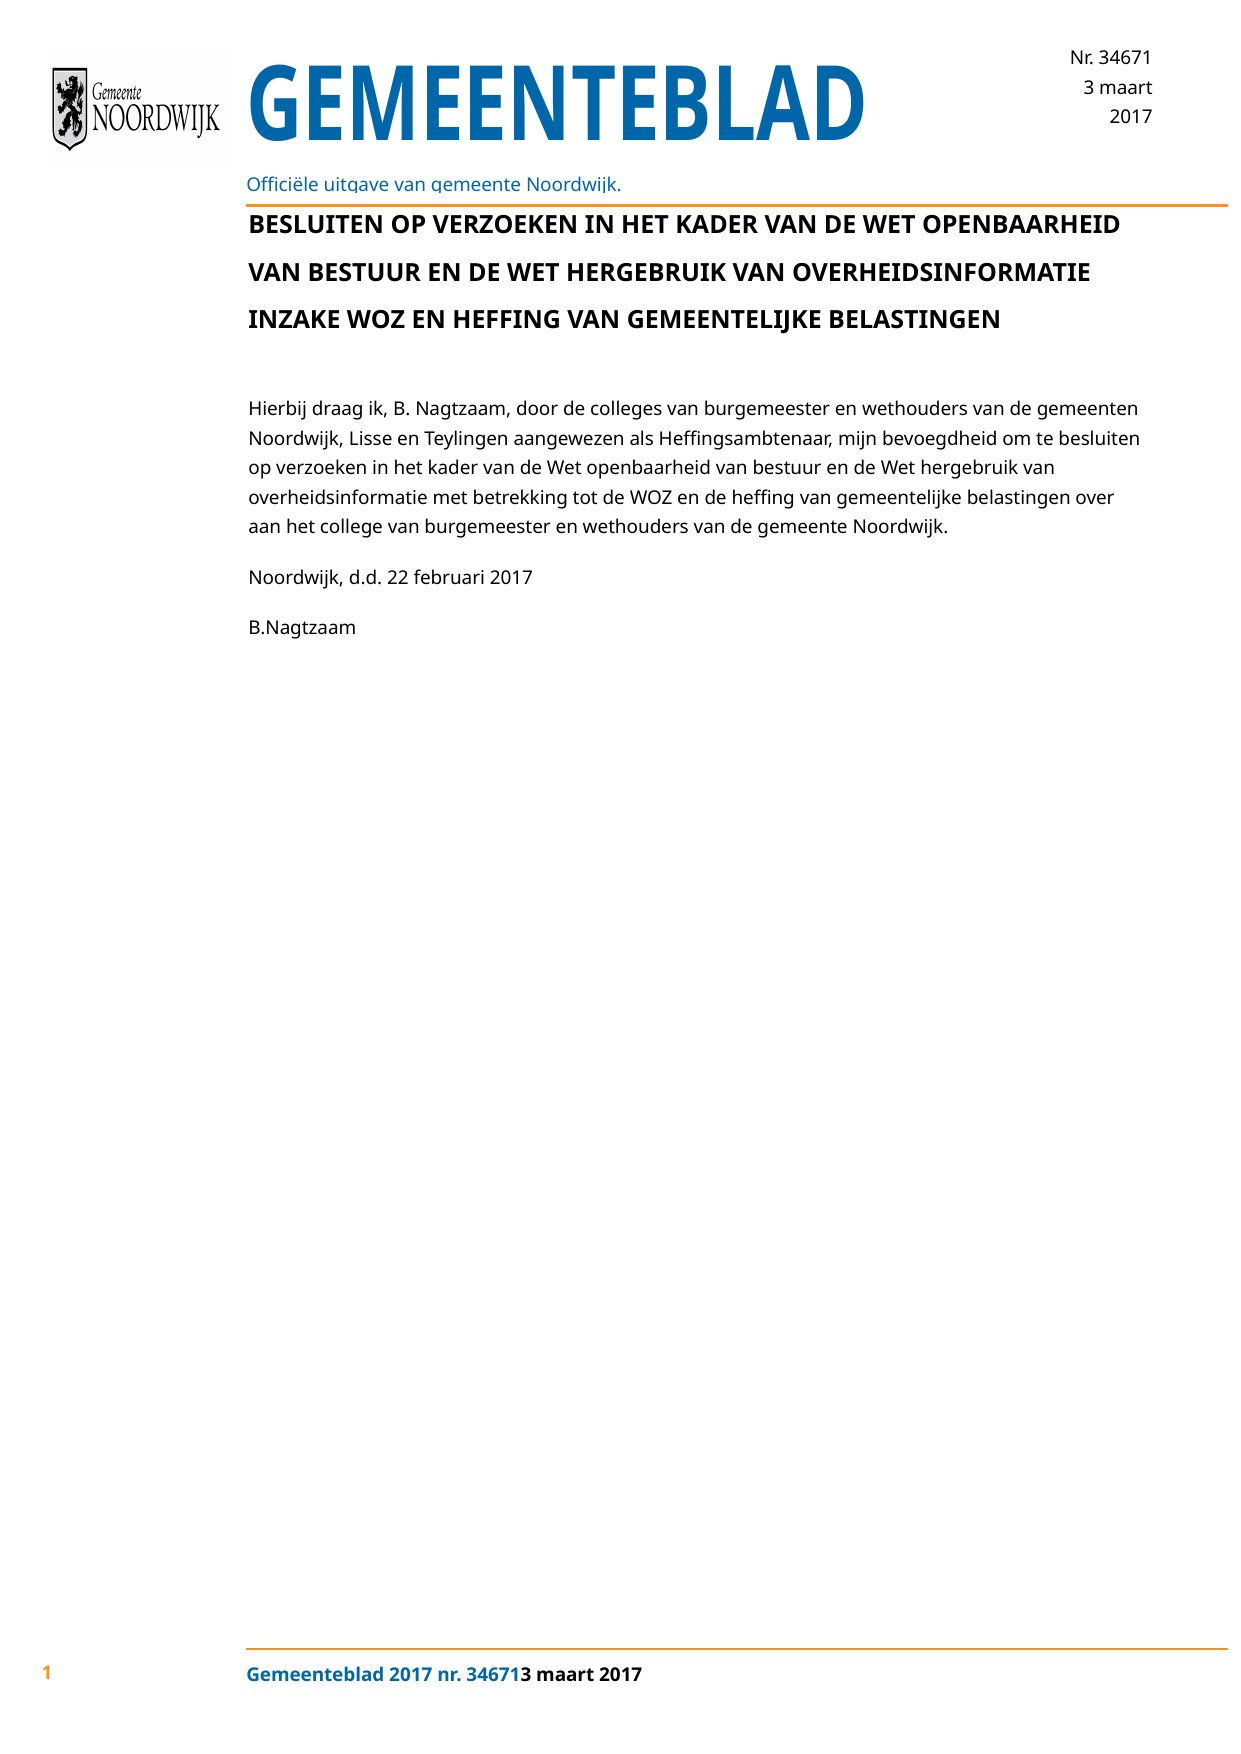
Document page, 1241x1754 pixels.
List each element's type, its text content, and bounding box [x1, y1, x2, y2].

text B.Nagtzaam [248, 614, 1152, 640]
picture [41, 47, 231, 172]
text Hierbij draag ik, B. Nagtzaam, door de colleges van burgemeester en wethouders van de gemeenten Noordwijk, Lisse en Teylingen aangewezen als Heffingsambtenaar, mijn bevoegdheid om te besluiten op verzoeken in het kader van de Wet openbaarheid van bestuur en de Wet hergebruik van overheidsinformatie met betrekking tot de WOZ en de heffing van gemeentelijke belastingen over aan het college van burgemeester en wethouders van de gemeente Noordwijk. [248, 395, 1152, 539]
text Noordwijk, d.d. 22 februari 2017 [248, 564, 1152, 589]
text BESLUITEN OP VERZOEKEN IN HET KADER VAN DE WET OPENBAARHEID VAN BESTUUR EN DE WET HERGEBRUIK VAN OVERHEIDSINFORMATIE INZAKE WOZ EN HEFFING VAN GEMEENTELIJKE BELASTINGEN [248, 207, 1152, 336]
